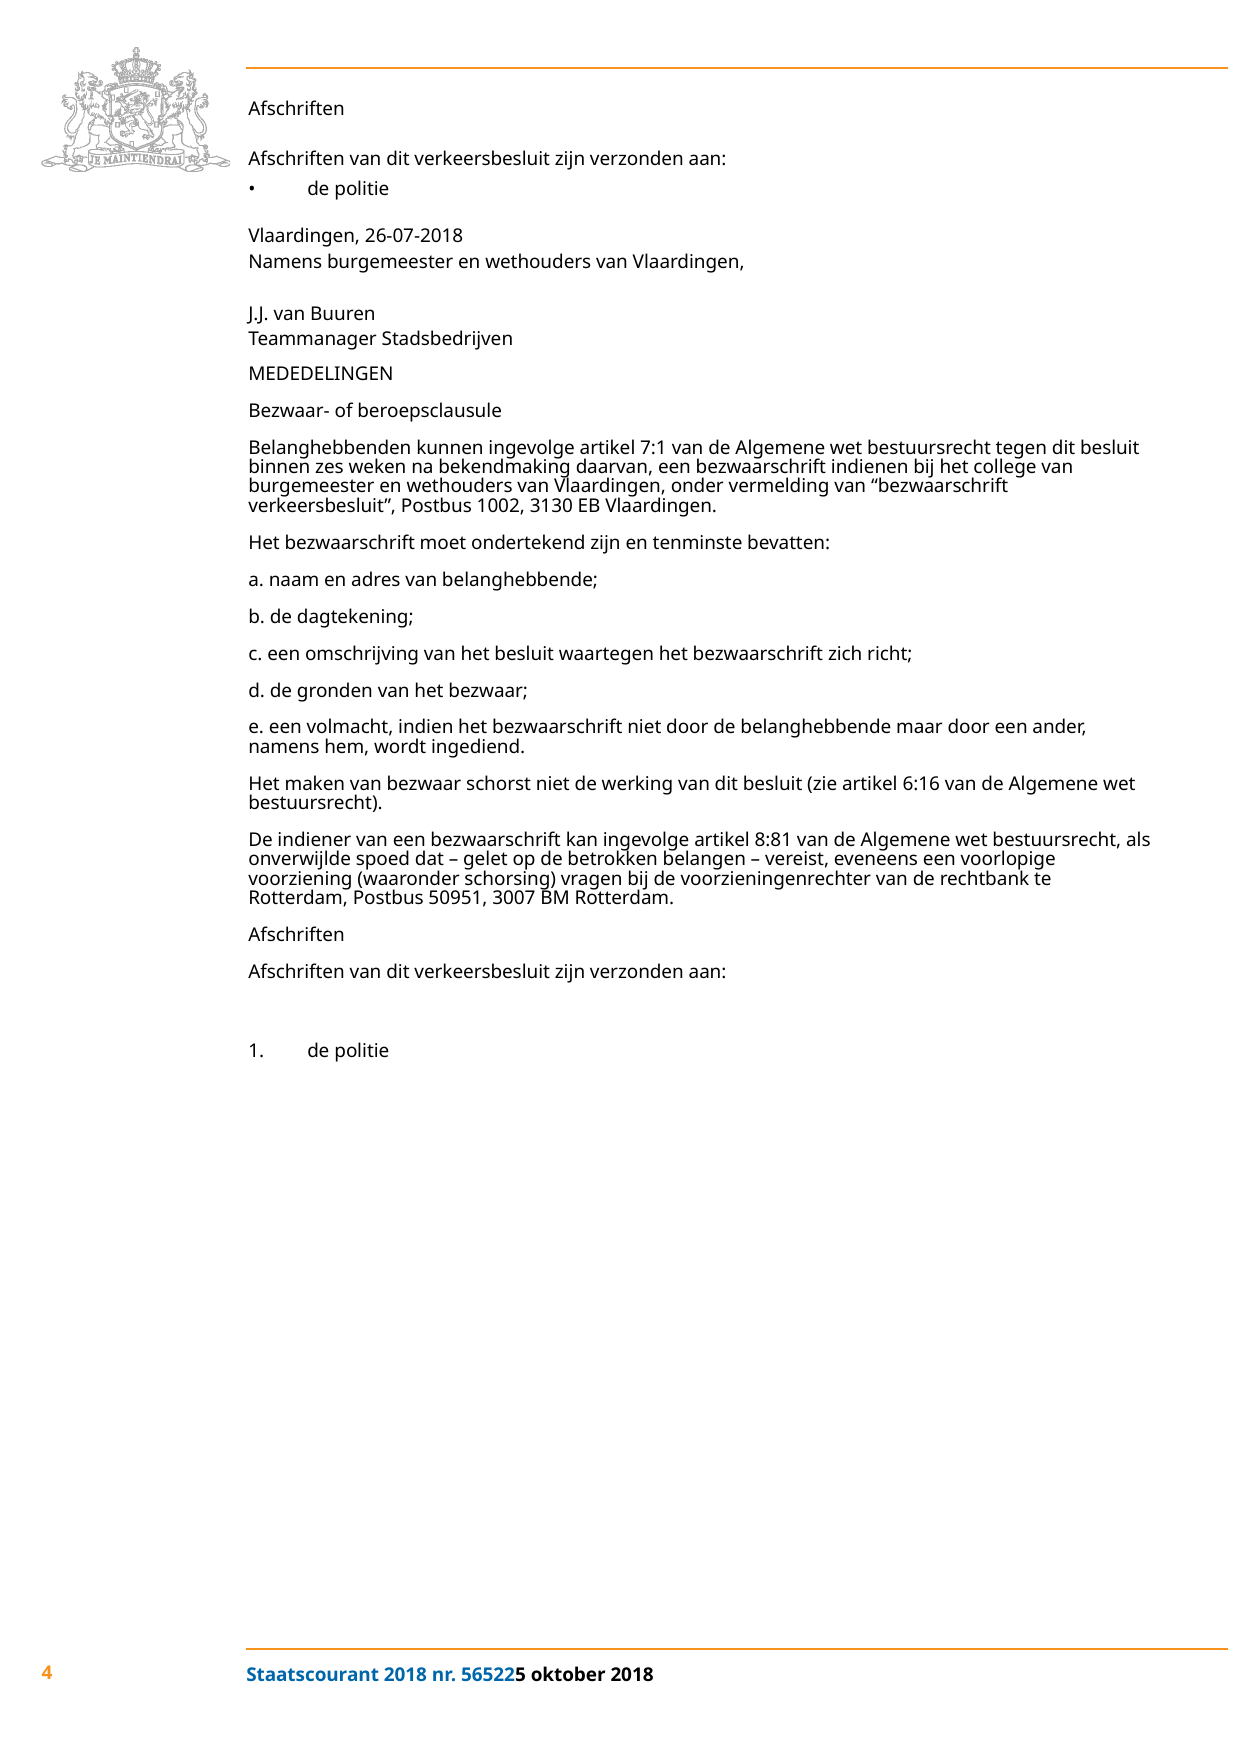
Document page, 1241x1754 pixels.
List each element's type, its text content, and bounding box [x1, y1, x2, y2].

text Afschriften [248, 95, 1152, 121]
text b. de dagtekening; [248, 608, 1152, 627]
text Namens burgemeester en wethouders van Vlaardingen, [248, 248, 1152, 274]
text Teammanager Stadsbedrijven [248, 326, 1152, 351]
text Afschriften van dit verkeersbesluit zijn verzonden aan: [248, 963, 1152, 982]
list de politie [248, 1037, 1152, 1062]
text d. de gronden van het bezwaar; [248, 682, 1152, 701]
text MEDEDELINGEN [248, 365, 1152, 384]
text De indiener van een bezwaarschrift kan ingevolge artikel 8:81 van de Algemene wet bestuursrecht, als onverwijlde spoed dat – gelet op de betrokken belangen – vereist, eveneens een voorlopige voorziening (waaronder schorsing) vragen bij de voorzieningenrechter van de rechtbank te Rotterdam, Postbus 50951, 3007 BM Rotterdam. [248, 831, 1152, 908]
text c. een omschrijving van het besluit waartegen het bezwaarschrift zich richt; [248, 644, 1152, 664]
text Afschriften [248, 926, 1152, 945]
list de politie [248, 175, 1152, 201]
text Afschriften van dit verkeersbesluit zijn verzonden aan: [248, 145, 1152, 171]
text Bezwaar- of beroepsclausule [248, 402, 1152, 421]
text Het bezwaarschrift moet ondertekend zijn en tenminste bevatten: [248, 534, 1152, 553]
text e. een volmacht, indien het bezwaarschrift niet door de belanghebbende maar door een ander, namens hem, wordt ingediend. [248, 718, 1152, 757]
text J.J. van Buuren [248, 300, 1152, 326]
text Het maken van bezwaar schorst niet de werking van dit besluit (zie artikel 6:16 van de Algemene wet bestuursrecht). [248, 775, 1152, 813]
text Belanghebbenden kunnen ingevolge artikel 7:1 van de Algemene wet bestuursrecht tegen dit besluit binnen zes weken na bekendmaking daarvan, een bezwaarschrift indienen bij het college van burgemeester en wethouders van Vlaardingen, onder vermelding van “bezwaarschrift verkeersbesluit”, Postbus 1002, 3130 EB Vlaardingen. [248, 439, 1152, 516]
text a. naam en adres van belanghebbende; [248, 571, 1152, 590]
text Vlaardingen, 26-07-2018 [248, 223, 1152, 248]
picture [41, 47, 231, 172]
